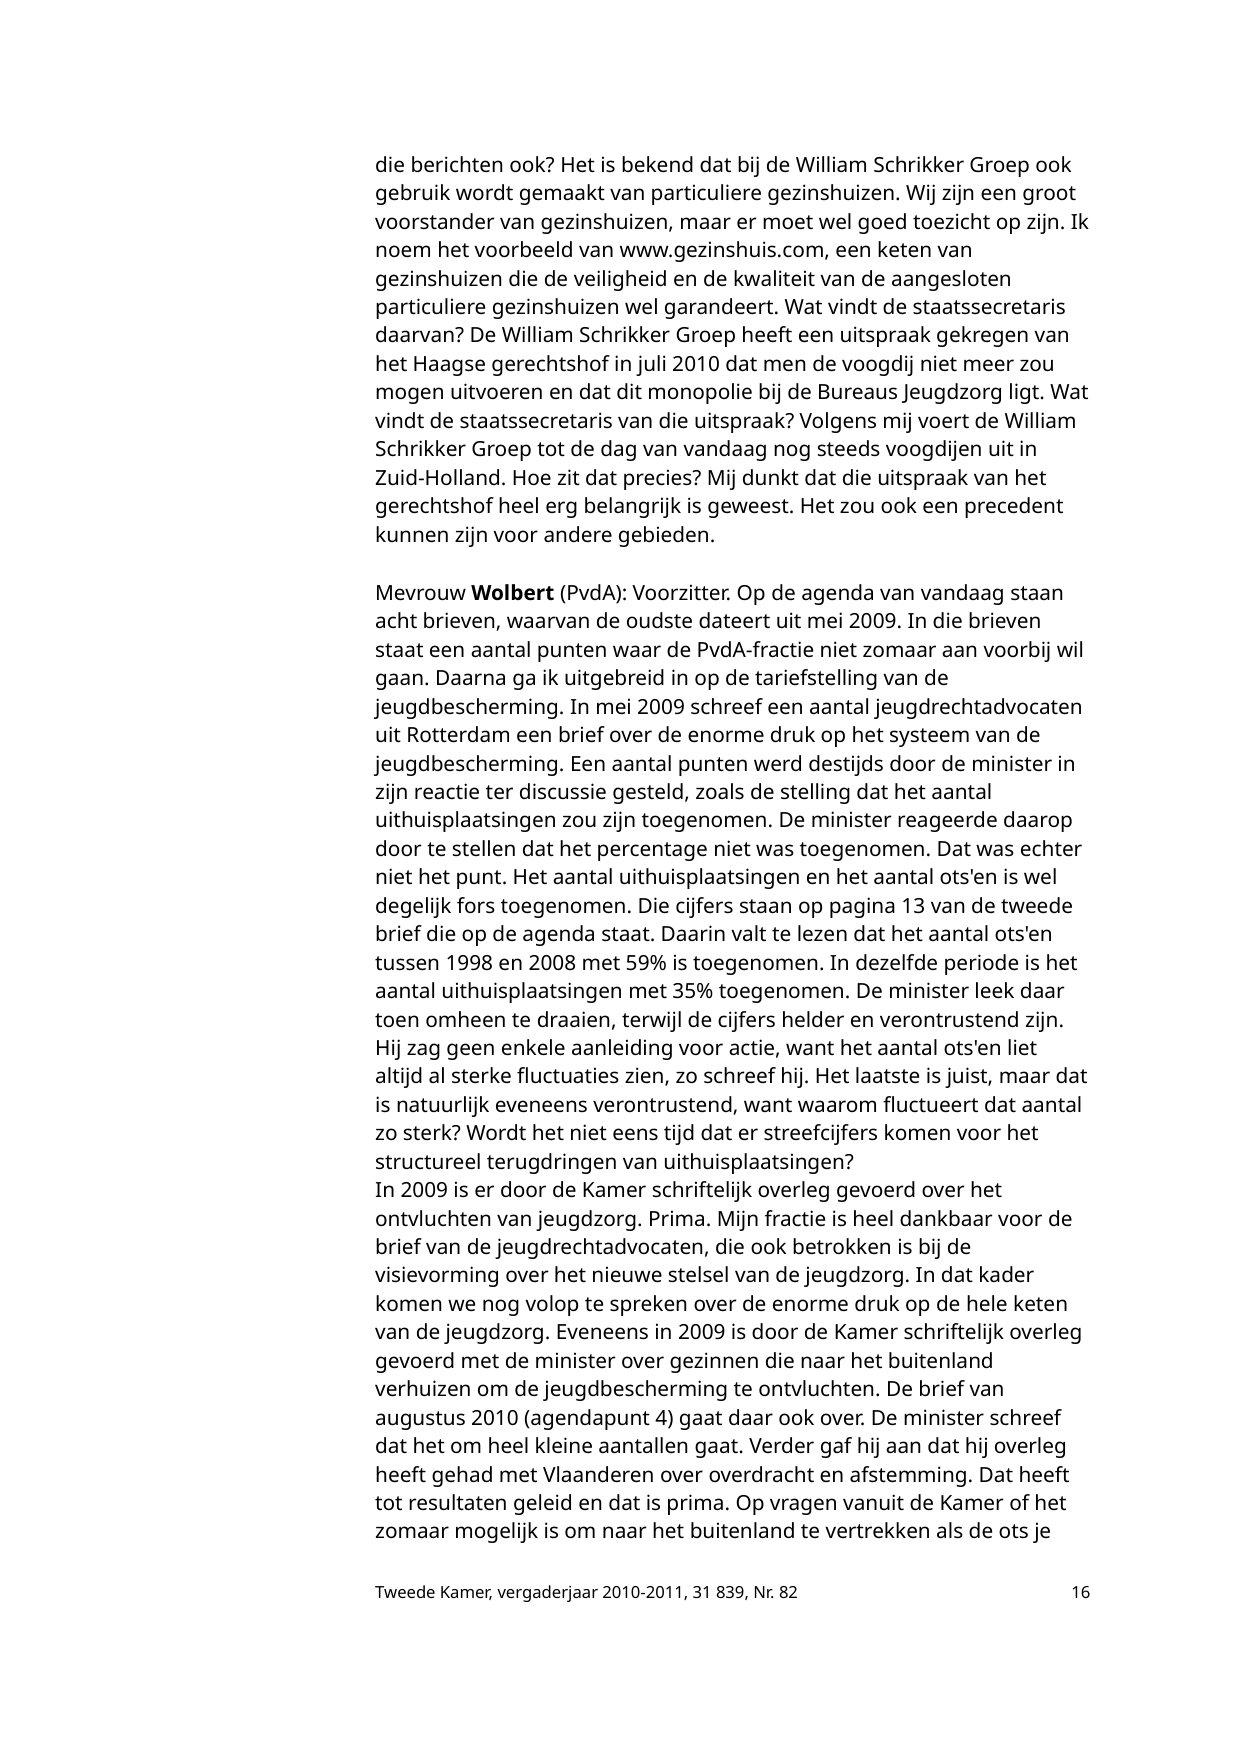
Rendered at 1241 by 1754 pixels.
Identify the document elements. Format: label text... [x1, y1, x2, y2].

text die berichten ook? Het is bekend dat bij de William Schrikker Groep ook gebruik wordt gemaakt van particuliere gezinshuizen. Wij zijn een groot voorstander van gezinshuizen, maar er moet wel goed toezicht op zijn. Ik noem het voorbeeld van www.gezinshuis.com, een keten van gezinshuizen die de veiligheid en de kwaliteit van de aangesloten particuliere gezinshuizen wel garandeert. Wat vindt de staatssecretaris daarvan? De William Schrikker Groep heeft een uitspraak gekregen van het Haagse gerechtshof in juli 2010 dat men de voogdij niet meer zou mogen uitvoeren en dat dit monopolie bij de Bureaus Jeugdzorg ligt. Wat vindt de staatssecretaris van die uitspraak? Volgens mij voert de William Schrikker Groep tot de dag van vandaag nog steeds voogdijen uit in Zuid-Holland. Hoe zit dat precies? Mij dunkt dat die uitspraak van het gerechtshof heel erg belangrijk is geweest. Het zou ook een precedent kunnen zijn voor andere gebieden. [375, 150, 1090, 548]
text In 2009 is er door de Kamer schriftelijk overleg gevoerd over het ontvluchten van jeugdzorg. Prima. Mijn fractie is heel dankbaar voor de brief van de jeugdrechtadvocaten, die ook betrokken is bij de visievorming over het nieuwe stelsel van de jeugdzorg. In dat kader komen we nog volop te spreken over de enorme druk op de hele keten van de jeugdzorg. Eveneens in 2009 is door de Kamer schriftelijk overleg gevoerd met de minister over gezinnen die naar het buitenland verhuizen om de jeugdbescherming te ontvluchten. De brief van augustus 2010 (agendapunt 4) gaat daar ook over. De minister schreef dat het om heel kleine aantallen gaat. Verder gaf hij aan dat hij overleg heeft gehad met Vlaanderen over overdracht en afstemming. Dat heeft tot resultaten geleid en dat is prima. Op vragen vanuit de Kamer of het zomaar mogelijk is om naar het buitenland te vertrekken als de ots je [375, 1175, 1090, 1545]
text Mevrouw Wolbert (PvdA): Voorzitter. Op de agenda van vandaag staan acht brieven, waarvan de oudste dateert uit mei 2009. In die brieven staat een aantal punten waar de PvdA-fractie niet zomaar aan voorbij wil gaan. Daarna ga ik uitgebreid in op de tariefstelling van de jeugdbescherming. In mei 2009 schreef een aantal jeugdrechtadvocaten uit Rotterdam een brief over de enorme druk op het systeem van de jeugdbescherming. Een aantal punten werd destijds door de minister in zijn reactie ter discussie gesteld, zoals de stelling dat het aantal uithuisplaatsingen zou zijn toegenomen. De minister reageerde daarop door te stellen dat het percentage niet was toegenomen. Dat was echter niet het punt. Het aantal uithuisplaatsingen en het aantal ots'en is wel degelijk fors toegenomen. Die cijfers staan op pagina 13 van de tweede brief die op de agenda staat. Daarin valt te lezen dat het aantal ots'en tussen 1998 en 2008 met 59% is toegenomen. In dezelfde periode is het aantal uithuisplaatsingen met 35% toegenomen. De minister leek daar toen omheen te draaien, terwijl de cijfers helder en verontrustend zijn. Hij zag geen enkele aanleiding voor actie, want het aantal ots'en liet altijd al sterke fluctuaties zien, zo schreef hij. Het laatste is juist, maar dat is natuurlijk eveneens verontrustend, want waarom fluctueert dat aantal zo sterk? Wordt het niet eens tijd dat er streefcijfers komen voor het structureel terugdringen van uithuisplaatsingen? [375, 578, 1090, 1175]
